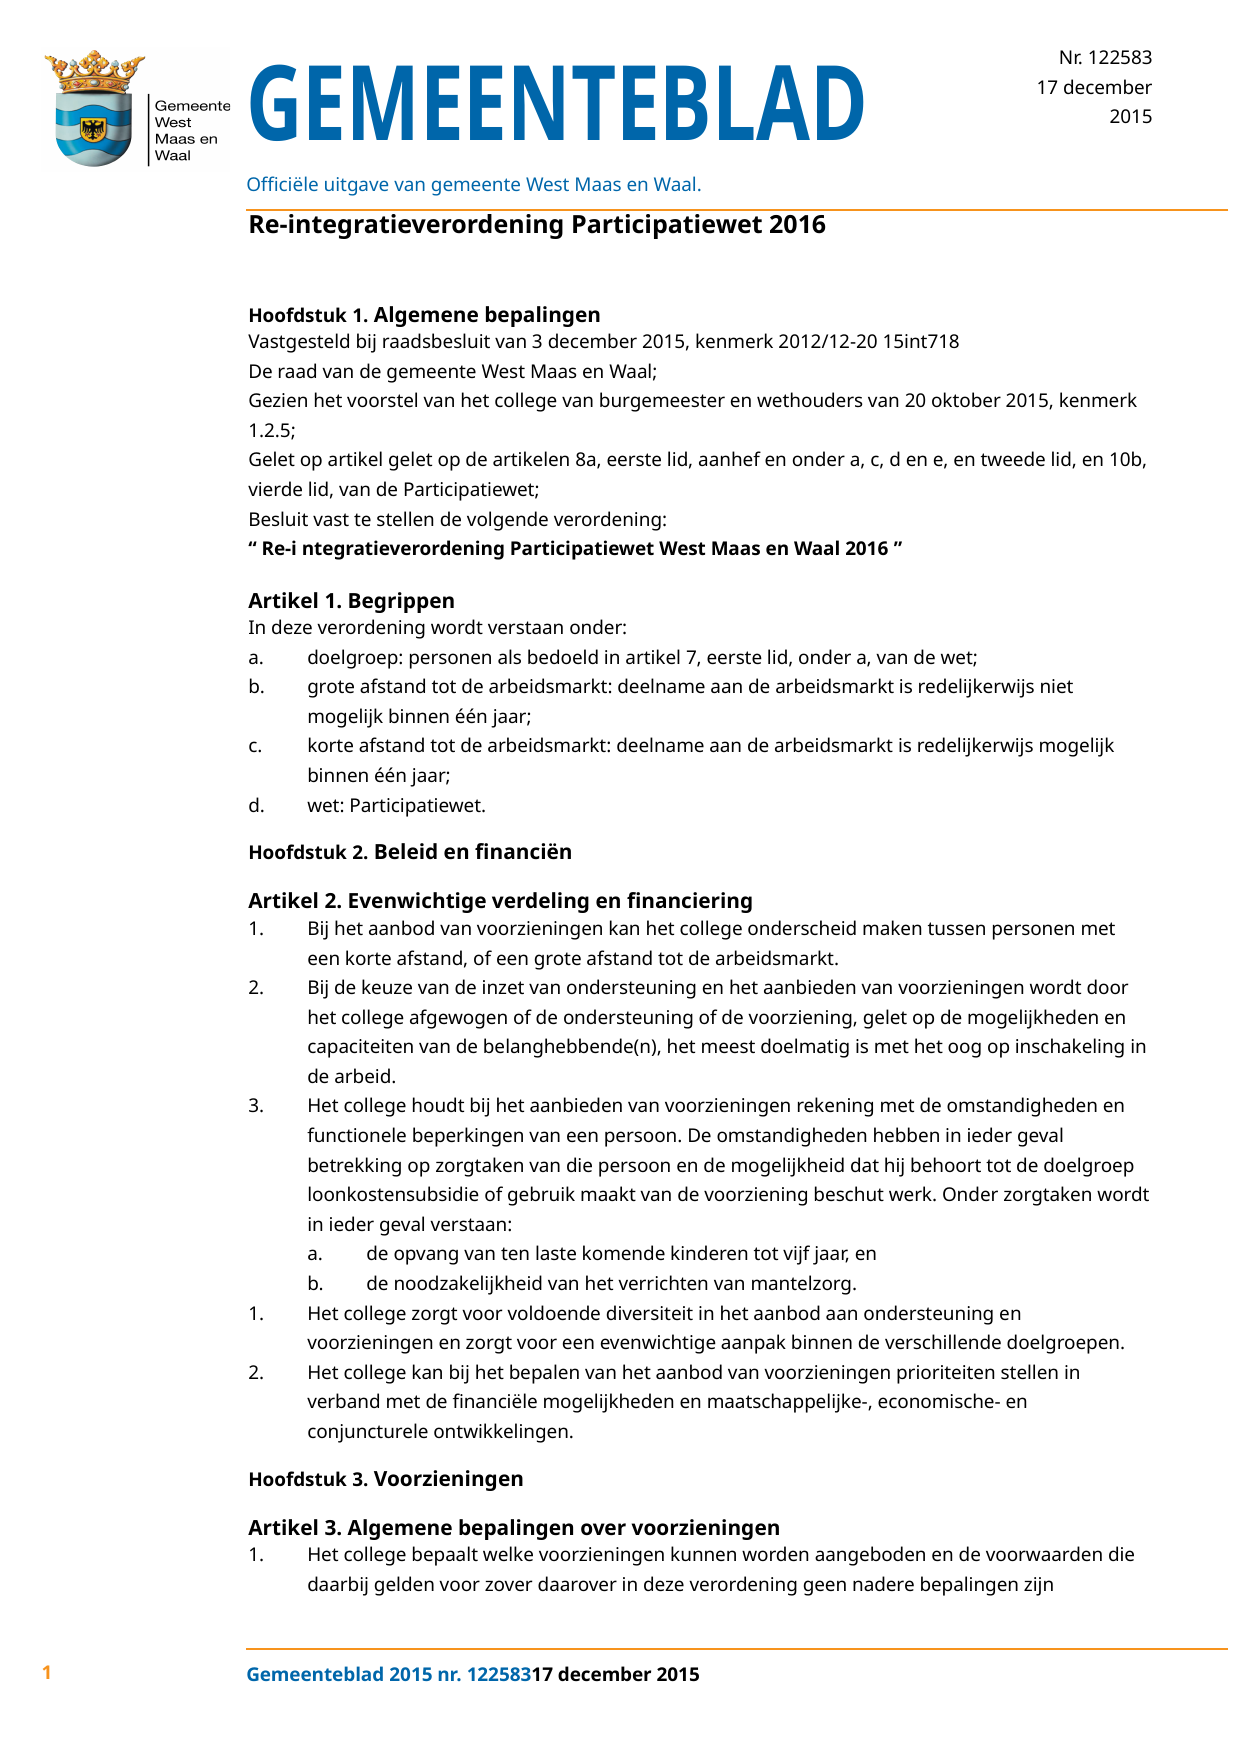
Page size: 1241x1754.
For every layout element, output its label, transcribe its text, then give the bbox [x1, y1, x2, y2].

list Het college zorgt voor voldoende diversiteit in het aanbod aan ondersteuning en voorzieningen en zorgt voor een evenwichtige aanpak binnen de verschillende doelgroepen. [248, 1300, 1152, 1355]
text Vastgesteld bij raadsbesluit van 3 december 2015, kenmerk 2012/12-20 15int718 [248, 328, 1152, 354]
list wet: Participatiewet. [248, 792, 1152, 817]
list Bij het aanbod van voorzieningen kan het college onderscheid maken tussen personen met een korte afstand, of een grote afstand tot de arbeidsmarkt. [248, 915, 1152, 970]
picture [41, 47, 231, 172]
list Het college bepaalt welke voorzieningen kunnen worden aangeboden en de voorwaarden die daarbij gelden voor zover daarover in deze verordening geen nadere bepalingen zijn [248, 1541, 1152, 1597]
text Gezien het voorstel van het college van burgemeester en wethouders van 20 oktober 2015, kenmerk 1.2.5; [248, 387, 1152, 443]
text Hoofdstuk 2. Beleid en financiën [248, 837, 1152, 866]
text De raad van de gemeente West Maas en Waal; [248, 358, 1152, 384]
list Het college houdt bij het aanbieden van voorzieningen rekening met de omstandigheden en functionele beperkingen van een persoon. De omstandigheden hebben in ieder geval betrekking op zorgtaken van die persoon en de mogelijkheid dat hij behoort tot de doelgroep loonkostensubsidie of gebruik maakt van de voorziening beschut werk. Onder zorgtaken wordt in ieder geval verstaan: [248, 1093, 1152, 1237]
text In deze verordening wordt verstaan onder: [248, 614, 1152, 640]
text Gelet op artikel gelet op de artikelen 8a, eerste lid, aanhef en onder a, c, d en e, en tweede lid, en 10b, vierde lid, van de Participatiewet; [248, 447, 1152, 502]
list de opvang van ten laste komende kinderen tot vijf jaar, en [307, 1241, 1152, 1266]
text Re-integratieverordening Participatiewet 2016 [248, 211, 1152, 241]
list de noodzakelijkheid van het verrichten van mantelzorg. [307, 1270, 1152, 1296]
text Artikel 3. Algemene bepalingen over voorzieningen [248, 1513, 1152, 1541]
list Het college kan bij het bepalen van het aanbod van voorzieningen prioriteiten stellen in verband met de financiële mogelijkheden en maatschappelijke-, economische- en conjuncturele ontwikkelingen. [248, 1359, 1152, 1444]
text Artikel 2. Evenwichtige verdeling en financiering [248, 887, 1152, 915]
text Hoofdstuk 3. Voorzieningen [248, 1464, 1152, 1492]
list doelgroep: personen als bedoeld in artikel 7, eerste lid, onder a, van de wet; [248, 644, 1152, 669]
list korte afstand tot de arbeidsmarkt: deelname aan de arbeidsmarkt is redelijkerwijs mogelijk binnen één jaar; [248, 733, 1152, 788]
text Hoofdstuk 1. Algemene bepalingen [248, 300, 1152, 328]
text “ Re-i ntegratieverordening Participatiewet West Maas en Waal 2016 ” [248, 535, 1152, 561]
text Artikel 1. Begrippen [248, 586, 1152, 614]
list Bij de keuze van de inzet van ondersteuning en het aanbieden van voorzieningen wordt door het college afgewogen of de ondersteuning of de voorziening, gelet op de mogelijkheden en capaciteiten van de belanghebbende(n), het meest doelmatig is met het oog op inschakeling in de arbeid. [248, 974, 1152, 1089]
list grote afstand tot de arbeidsmarkt: deelname aan de arbeidsmarkt is redelijkerwijs niet mogelijk binnen één jaar; [248, 673, 1152, 729]
text Besluit vast te stellen de volgende verordening: [248, 506, 1152, 532]
